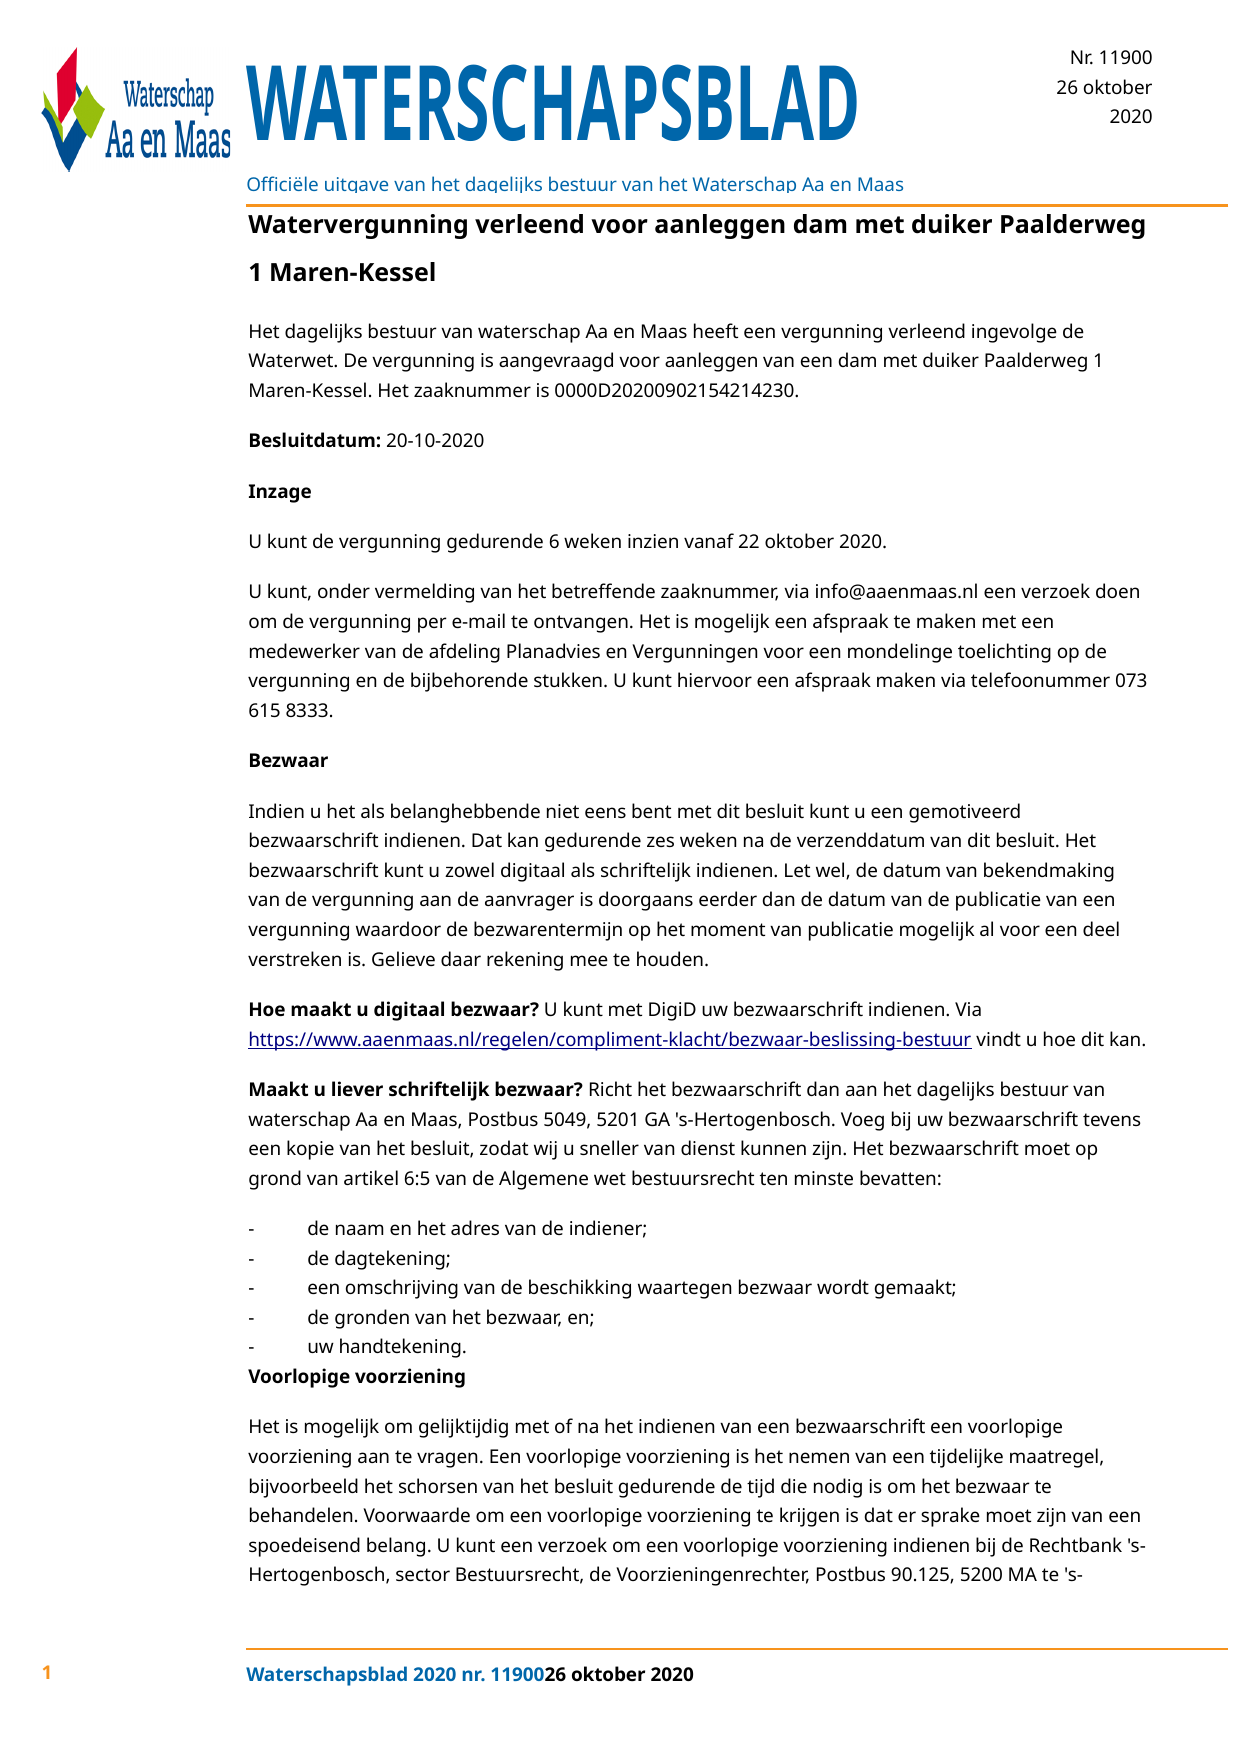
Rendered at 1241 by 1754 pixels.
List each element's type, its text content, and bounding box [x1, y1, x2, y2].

text Hoe maakt u digitaal bezwaar? U kunt met DigiD uw bezwaarschrift indienen. Via https://www.aaenmaas.nl/regelen/compliment-klacht/bezwaar-beslissing-bestuur vindt u hoe dit kan. [248, 996, 1152, 1052]
list de dagtekening; [248, 1245, 1152, 1271]
text Watervergunning verleend voor aanleggen dam met duiker Paalderweg 1 Maren-Kessel [248, 207, 1152, 288]
list de gronden van het bezwaar, en; [248, 1304, 1152, 1330]
picture [41, 47, 231, 172]
text U kunt de vergunning gedurende 6 weken inzien vanaf 22 oktober 2020. [248, 528, 1152, 554]
text Inzage [248, 478, 1152, 504]
list uw handtekening. [248, 1334, 1152, 1359]
text U kunt, onder vermelding van het betreffende zaaknummer, via info@aaenmaas.nl een verzoek doen om de vergunning per e-mail te ontvangen. Het is mogelijk een afspraak te maken met een medewerker van de afdeling Planadvies en Vergunningen voor een mondelinge toelichting op de vergunning en de bijbehorende stukken. U kunt hiervoor een afspraak maken via telefoonummer 073 615 8333. [248, 579, 1152, 723]
text Het dagelijks bestuur van waterschap Aa en Maas heeft een vergunning verleend ingevolge de Waterwet. De vergunning is aangevraagd voor aanleggen van een dam met duiker Paalderweg 1 Maren-Kessel. Het zaaknummer is 0000D20200902154214230. [248, 318, 1152, 403]
text Besluitdatum: 20-10-2020 [248, 427, 1152, 453]
text Voorlopige voorziening [248, 1363, 1152, 1389]
text Bezwaar [248, 747, 1152, 773]
text Indien u het als belanghebbende niet eens bent met dit besluit kunt u een gemotiveerd bezwaarschrift indienen. Dat kan gedurende zes weken na de verzenddatum van dit besluit. Het bezwaarschrift kunt u zowel digitaal als schriftelijk indienen. Let wel, de datum van bekendmaking van de vergunning aan de aanvrager is doorgaans eerder dan de datum van de publicatie van een vergunning waardoor de bezwarentermijn op het moment van publicatie mogelijk al voor een deel verstreken is. Gelieve daar rekening mee te houden. [248, 798, 1152, 972]
text Maakt u liever schriftelijk bezwaar? Richt het bezwaarschrift dan aan het dagelijks bestuur van waterschap Aa en Maas, Postbus 5049, 5201 GA 's-Hertogenbosch. Voeg bij uw bezwaarschrift tevens een kopie van het besluit, zodat wij u sneller van dienst kunnen zijn. Het bezwaarschrift moet op grond van artikel 6:5 van de Algemene wet bestuursrecht ten minste bevatten: [248, 1076, 1152, 1191]
list een omschrijving van de beschikking waartegen bezwaar wordt gemaakt; [248, 1274, 1152, 1300]
text Het is mogelijk om gelijktijdig met of na het indienen van een bezwaarschrift een voorlopige voorziening aan te vragen. Een voorlopige voorziening is het nemen van een tijdelijke maatregel, bijvoorbeeld het schorsen van het besluit gedurende de tijd die nodig is om het bezwaar te behandelen. Voorwaarde om een voorlopige voorziening te krijgen is dat er sprake moet zijn van een spoedeisend belang. U kunt een verzoek om een voorlopige voorziening indienen bij de Rechtbank 's-Hertogenbosch, sector Bestuursrecht, de Voorzieningenrechter, Postbus 90.125, 5200 MA te 's- [248, 1414, 1152, 1587]
list de naam en het adres van de indiener; [248, 1215, 1152, 1241]
